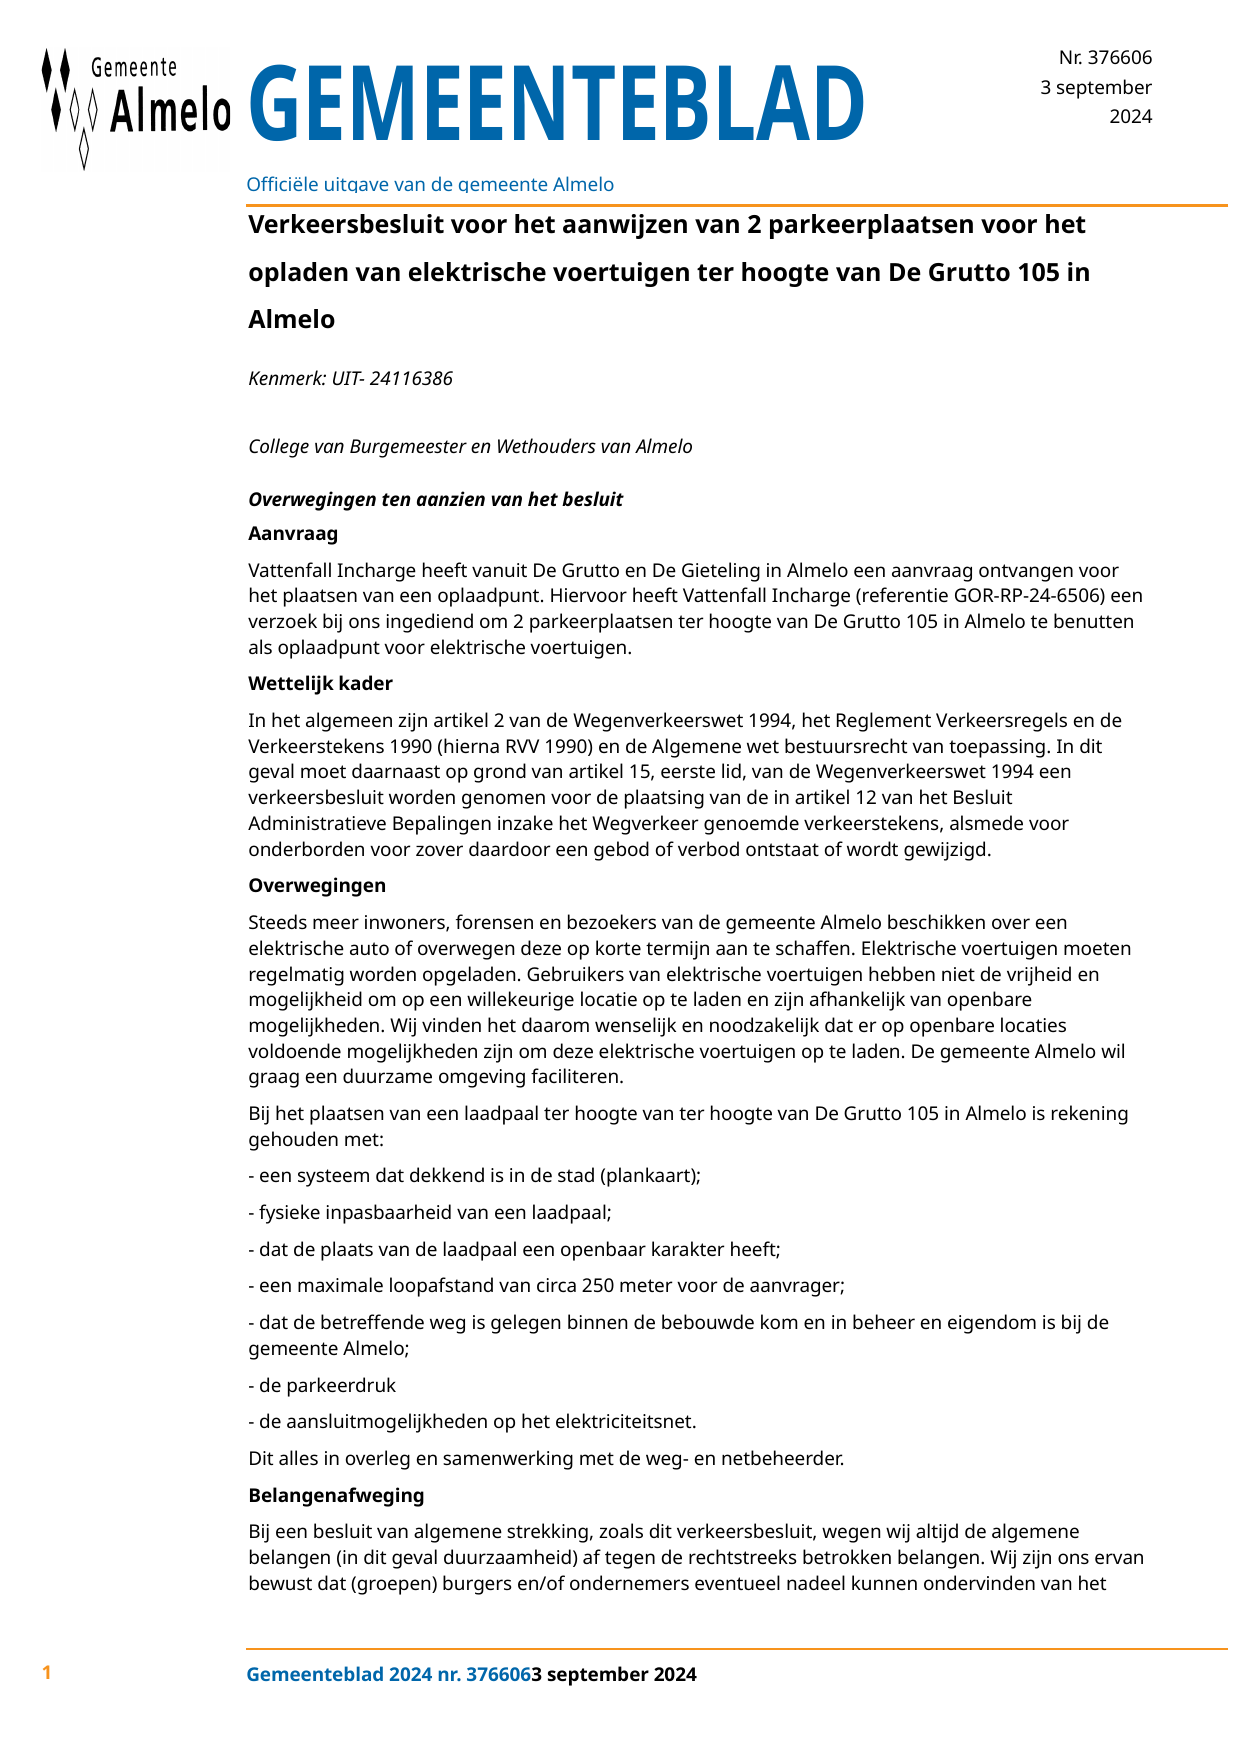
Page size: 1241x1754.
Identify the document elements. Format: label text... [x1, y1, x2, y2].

picture [41, 47, 231, 172]
text Kenmerk: UIT- 24116386 [248, 366, 1152, 391]
text - de aansluitmogelijkheden op het elektriciteitsnet. [248, 1408, 1152, 1434]
text - dat de plaats van de laadpaal een openbaar karakter heeft; [248, 1236, 1152, 1262]
text Verkeersbesluit voor het aanwijzen van 2 parkeerplaatsen voor het opladen van elektrische voertuigen ter hoogte van De Grutto 105 in Almelo [248, 207, 1152, 336]
text Steeds meer inwoners, forensen en bezoekers van de gemeente Almelo beschikken over een elektrische auto of overwegen deze op korte termijn aan te schaffen. Elektrische voertuigen moeten regelmatig worden opgeladen. Gebruikers van elektrische voertuigen hebben niet de vrijheid en mogelijkheid om op een willekeurige locatie op te laden en zijn afhankelijk van openbare mogelijkheden. Wij vinden het daarom wenselijk en noodzakelijk dat er op openbare locaties voldoende mogelijkheden zijn om deze elektrische voertuigen op te laden. De gemeente Almelo wil graag een duurzame omgeving faciliteren. [248, 909, 1152, 1089]
text Belangenafweging [248, 1482, 1152, 1507]
text Bij het plaatsen van een laadpaal ter hoogte van ter hoogte van De Grutto 105 in Almelo is rekening gehouden met: [248, 1100, 1152, 1152]
text Dit alles in overleg en samenwerking met de weg- en netbeheerder. [248, 1445, 1152, 1471]
text Vattenfall Incharge heeft vanuit De Grutto en De Gieteling in Almelo een aanvraag ontvangen voor het plaatsen van een oplaadpunt. Hiervoor heeft Vattenfall Incharge (referentie GOR-RP-24-6506) een verzoek bij ons ingediend om 2 parkeerplaatsen ter hoogte van De Grutto 105 in Almelo te benutten als oplaadpunt voor elektrische voertuigen. [248, 557, 1152, 660]
text - de parkeerdruk [248, 1372, 1152, 1397]
text - een maximale loopafstand van circa 250 meter voor de aanvrager; [248, 1273, 1152, 1298]
text Bij een besluit van algemene strekking, zoals dit verkeersbesluit, wegen wij altijd de algemene belangen (in dit geval duurzaamheid) af tegen de rechtstreeks betrokken belangen. Wij zijn ons ervan bewust dat (groepen) burgers en/of ondernemers eventueel nadeel kunnen ondervinden van het [248, 1518, 1152, 1596]
text - fysieke inpasbaarheid van een laadpaal; [248, 1199, 1152, 1225]
text Aanvraag [248, 520, 1152, 546]
text In het algemeen zijn artikel 2 van de Wegenverkeerswet 1994, het Reglement Verkeersregels en de Verkeerstekens 1990 (hierna RVV 1990) en de Algemene wet bestuursrecht van toepassing. In dit geval moet daarnaast op grond van artikel 15, eerste lid, van de Wegenverkeerswet 1994 een verkeersbesluit worden genomen voor de plaatsing van de in artikel 12 van het Besluit Administratieve Bepalingen inzake het Wegverkeer genoemde verkeerstekens, alsmede voor onderborden voor zover daardoor een gebod of verbod ontstaat of wordt gewijzigd. [248, 707, 1152, 862]
text Overwegingen ten aanzien van het besluit [248, 486, 1152, 512]
text - dat de betreffende weg is gelegen binnen de bebouwde kom en in beheer en eigendom is bij de gemeente Almelo; [248, 1309, 1152, 1361]
text Wettelijk kader [248, 671, 1152, 696]
text Overwegingen [248, 873, 1152, 898]
text - een systeem dat dekkend is in de stad (plankaart); [248, 1163, 1152, 1188]
text College van Burgemeester en Wethouders van Almelo [248, 433, 1152, 459]
